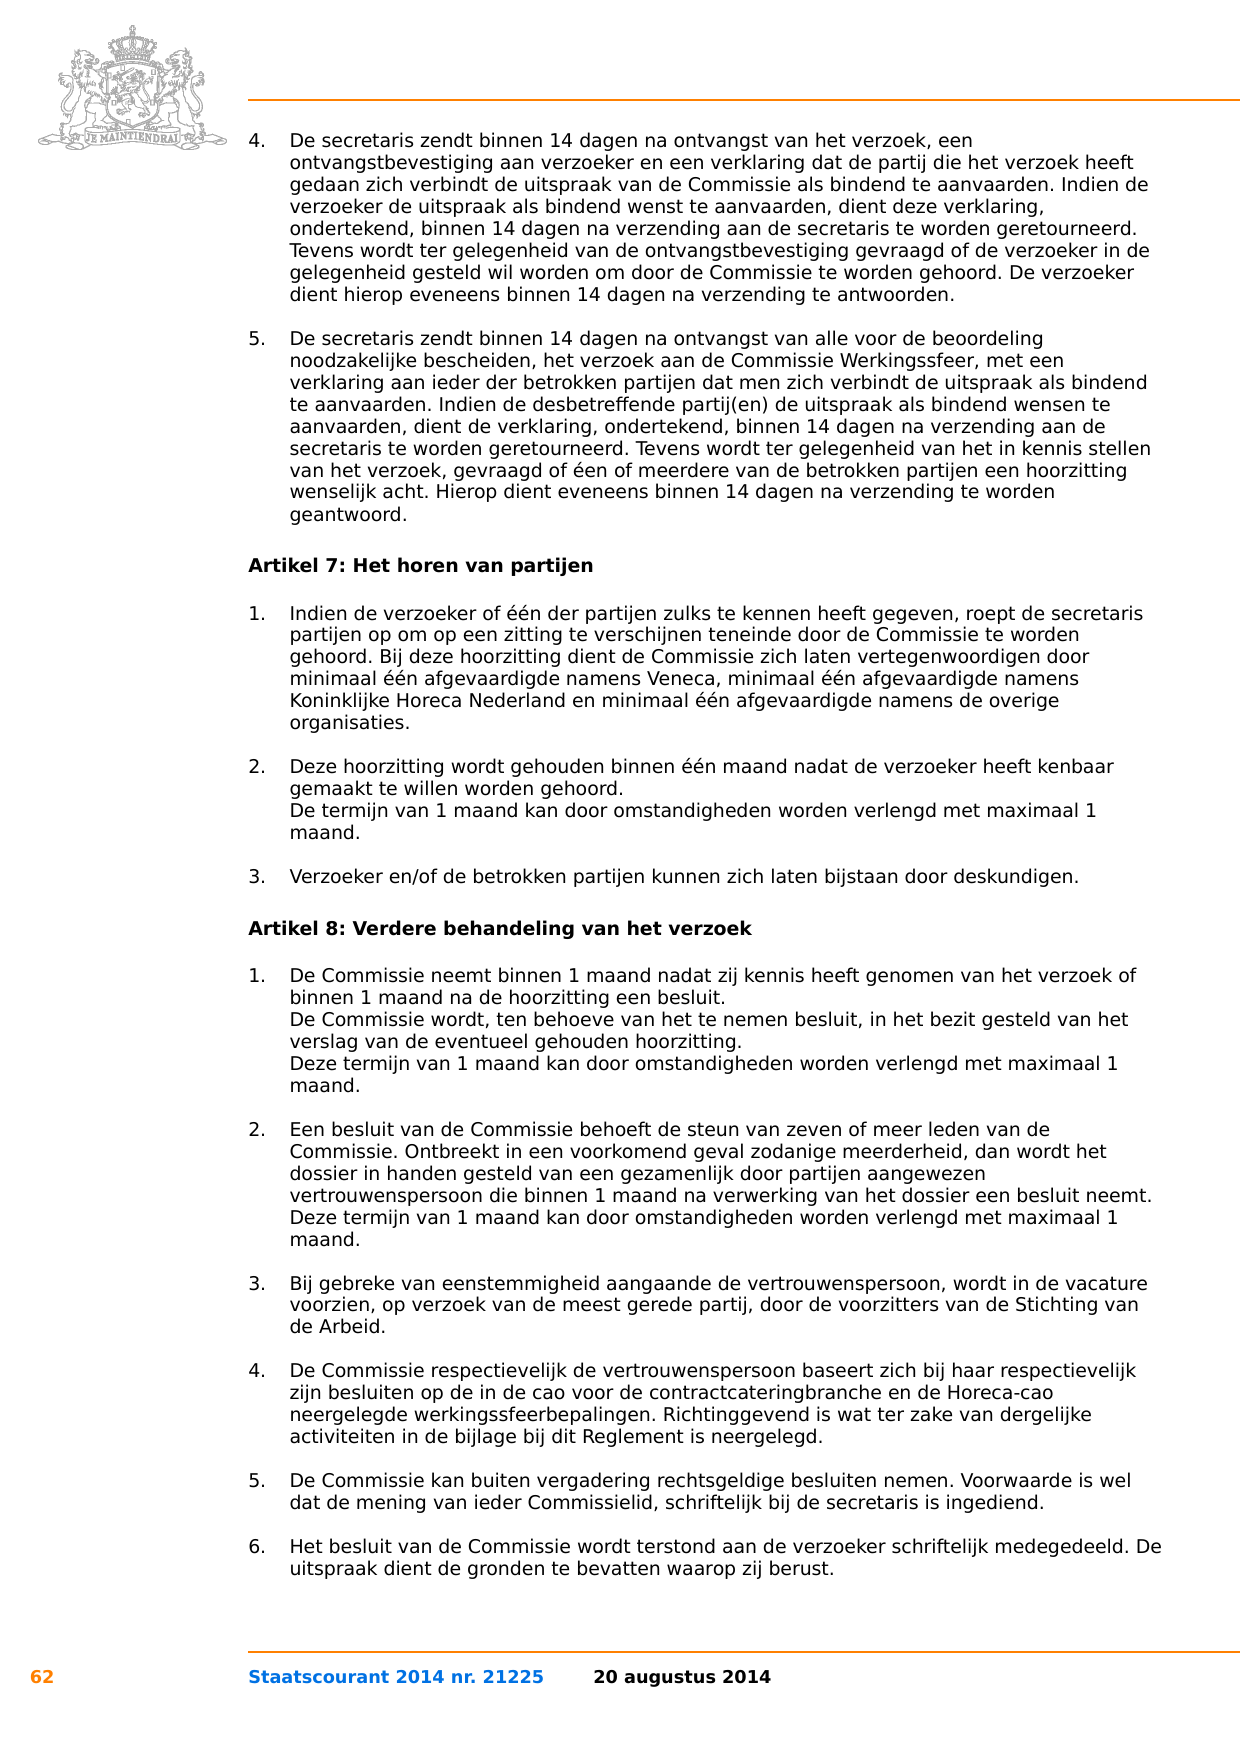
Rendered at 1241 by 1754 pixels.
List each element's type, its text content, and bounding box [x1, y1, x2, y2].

text 1. De Commissie neemt binnen 1 maand nadat zij kennis heeft genomen van het verzoek of binnen 1 maand na de hoorzitting een besluit. [248, 965, 1163, 1009]
text Deze termijn van 1 maand kan door omstandigheden worden verlengd met maximaal 1 maand. [289, 1053, 1163, 1097]
subtitle Artikel 7: Het horen van partijen [248, 555, 1163, 577]
text De termijn van 1 maand kan door omstandigheden worden verlengd met maximaal 1 maand. [289, 800, 1163, 844]
text Deze termijn van 1 maand kan door omstandigheden worden verlengd met maximaal 1 maand. [289, 1207, 1163, 1251]
text Tevens wordt ter gelegenheid van de ontvangstbevestiging gevraagd of de verzoeker in de gelegenheid gesteld wil worden om door de Commissie te worden gehoord. De verzoeker dient hierop eveneens binnen 14 dagen na verzending te antwoorden. [289, 240, 1163, 306]
text 1. Indien de verzoeker of één der partijen zulks te kennen heeft gegeven, roept de secretaris partijen op om op een zitting te verschijnen teneinde door de Commissie te worden gehoord. Bij deze hoorzitting dient de Commissie zich laten vertegenwoordigen door minimaal één afgevaardigde namens Veneca, minimaal één afgevaardigde namens Koninklijke Horeca Nederland en minimaal één afgevaardigde namens de overige organisaties. [248, 602, 1163, 734]
text 2. Deze hoorzitting wordt gehouden binnen één maand nadat de verzoeker heeft kenbaar gemaakt te willen worden gehoord. [248, 756, 1163, 800]
text 4. De secretaris zendt binnen 14 dagen na ontvangst van het verzoek, een ontvangstbevestiging aan verzoeker en een verklaring dat de partij die het verzoek heeft gedaan zich verbindt de uitspraak van de Commissie als bindend te aanvaarden. Indien de verzoeker de uitspraak als bindend wenst te aanvaarden, dient deze verklaring, ondertekend, binnen 14 dagen na verzending aan de secretaris te worden geretourneerd. [248, 130, 1163, 240]
text 3. Bij gebreke van eenstemmigheid aangaande de vertrouwenspersoon, wordt in de vacature voorzien, op verzoek van de meest gerede partij, door de voorzitters van de Stichting van de Arbeid. [248, 1272, 1163, 1338]
text 5. De Commissie kan buiten vergadering rechtsgeldige besluiten nemen. Voorwaarde is wel dat de mening van ieder Commissielid, schriftelijk bij de secretaris is ingediend. [248, 1470, 1163, 1514]
text 4. De Commissie respectievelijk de vertrouwenspersoon baseert zich bij haar respectievelijk zijn besluiten op de in de cao voor de contractcateringbranche en de Horeca-cao neergelegde werkingssfeerbepalingen. Richtinggevend is wat ter zake van dergelijke activiteiten in de bijlage bij dit Reglement is neergelegd. [248, 1360, 1163, 1448]
text 3. Verzoeker en/of de betrokken partijen kunnen zich laten bijstaan door deskundigen. [248, 866, 1163, 888]
text 2. Een besluit van de Commissie behoeft de steun van zeven of meer leden van de Commissie. Ontbreekt in een voorkomend geval zodanige meerderheid, dan wordt het dossier in handen gesteld van een gezamenlijk door partijen aangewezen vertrouwenspersoon die binnen 1 maand na verwerking van het dossier een besluit neemt. [248, 1119, 1163, 1207]
text 5. De secretaris zendt binnen 14 dagen na ontvangst van alle voor de beoordeling noodzakelijke bescheiden, het verzoek aan de Commissie Werkingssfeer, met een verklaring aan ieder der betrokken partijen dat men zich verbindt de uitspraak als bindend te aanvaarden. Indien de desbetreffende partij(en) de uitspraak als bindend wensen te aanvaarden, dient de verklaring, ondertekend, binnen 14 dagen na verzending aan de secretaris te worden geretourneerd. Tevens wordt ter gelegenheid van het in kennis stellen van het verzoek, gevraagd of éen of meerdere van de betrokken partijen een hoorzitting wenselijk acht. Hierop dient eveneens binnen 14 dagen na verzending te worden geantwoord. [248, 328, 1163, 525]
text De Commissie wordt, ten behoeve van het te nemen besluit, in het bezit gesteld van het verslag van de eventueel gehouden hoorzitting. [289, 1009, 1163, 1053]
subtitle Artikel 8: Verdere behandeling van het verzoek [248, 918, 1163, 940]
text 6. Het besluit van de Commissie wordt terstond aan de verzoeker schriftelijk medegedeeld. De uitspraak dient de gronden te bevatten waarop zij berust. [248, 1536, 1163, 1580]
picture [38, 25, 227, 150]
